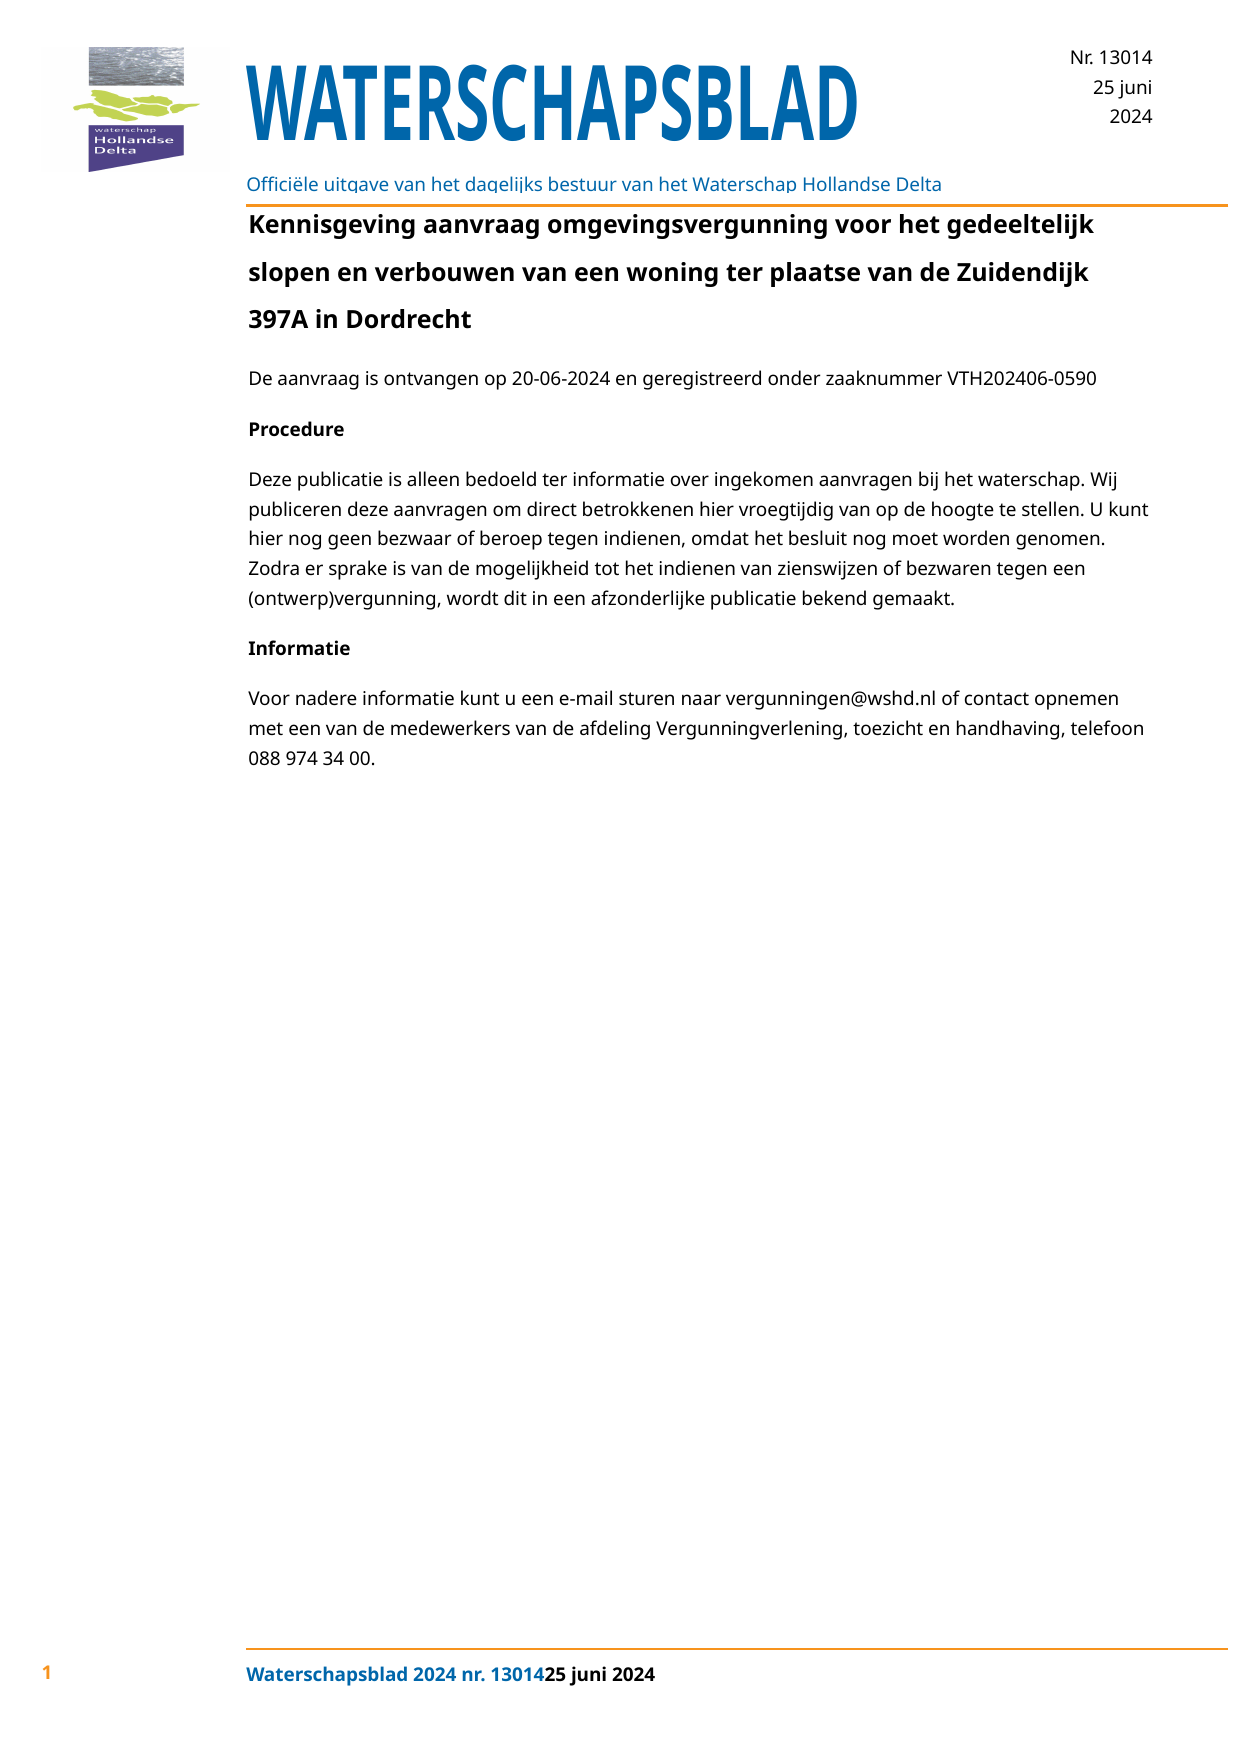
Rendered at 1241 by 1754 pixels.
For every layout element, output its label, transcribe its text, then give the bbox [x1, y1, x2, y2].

text Kennisgeving aanvraag omgevingsvergunning voor het gedeeltelijk slopen en verbouwen van een woning ter plaatse van de Zuidendijk 397A in Dordrecht [248, 207, 1152, 336]
text Deze publicatie is alleen bedoeld ter informatie over ingekomen aanvragen bij het waterschap. Wij publiceren deze aanvragen om direct betrokkenen hier vroegtijdig van op de hoogte te stellen. U kunt hier nog geen bezwaar of beroep tegen indienen, omdat het besluit nog moet worden genomen. Zodra er sprake is van de mogelijkheid tot het indienen van zienswijzen of bezwaren tegen een (ontwerp)vergunning, wordt dit in een afzonderlijke publicatie bekend gemaakt. [248, 466, 1152, 610]
text Informatie [248, 635, 1152, 661]
picture [41, 47, 231, 172]
text Procedure [248, 416, 1152, 442]
text Voor nadere informatie kunt u een e-mail sturen naar vergunningen@wshd.nl of contact opnemen met een van de medewerkers van de afdeling Vergunningverlening, toezicht en handhaving, telefoon 088 974 34 00. [248, 686, 1152, 770]
text De aanvraag is ontvangen op 20-06-2024 en geregistreerd onder zaaknummer VTH202406-0590 [248, 366, 1152, 391]
